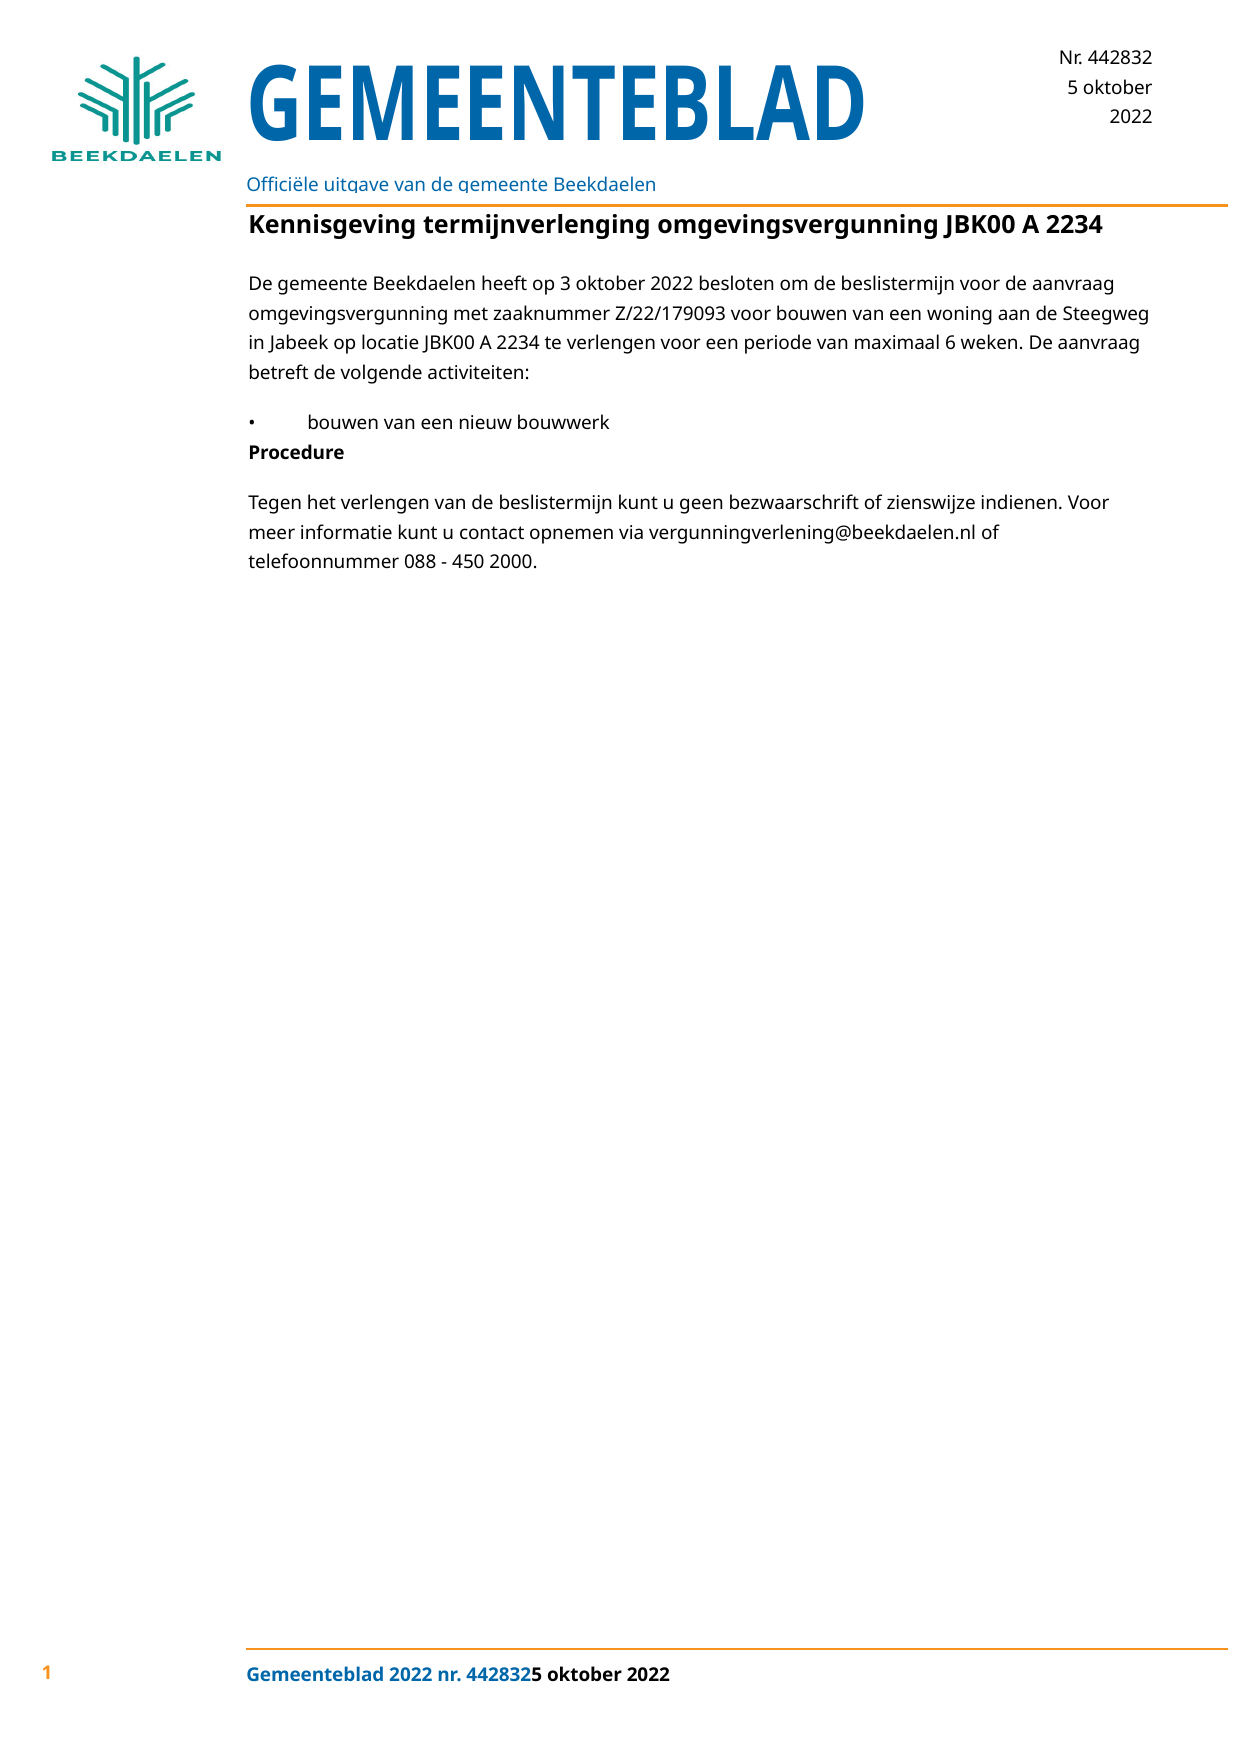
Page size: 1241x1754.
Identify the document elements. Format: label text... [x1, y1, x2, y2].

text De gemeente Beekdaelen heeft op 3 oktober 2022 besloten om de beslistermijn voor de aanvraag omgevingsvergunning met zaaknummer Z/22/179093 voor bouwen van een woning aan de Steegweg in Jabeek op locatie JBK00 A 2234 te verlengen voor een periode van maximaal 6 weken. De aanvraag betreft de volgende activiteiten: [248, 270, 1152, 385]
text Tegen het verlengen van de beslistermijn kunt u geen bezwaarschrift of zienswijze indienen. Voor meer informatie kunt u contact opnemen via vergunningverlening@beekdaelen.nl of telefoonnummer 088 - 450 2000. [248, 489, 1152, 574]
picture [41, 47, 231, 172]
text Kennisgeving termijnverlenging omgevingsvergunning JBK00 A 2234 [248, 207, 1152, 241]
list bouwen van een nieuw bouwwerk [248, 409, 1152, 435]
text Procedure [248, 439, 1152, 465]
